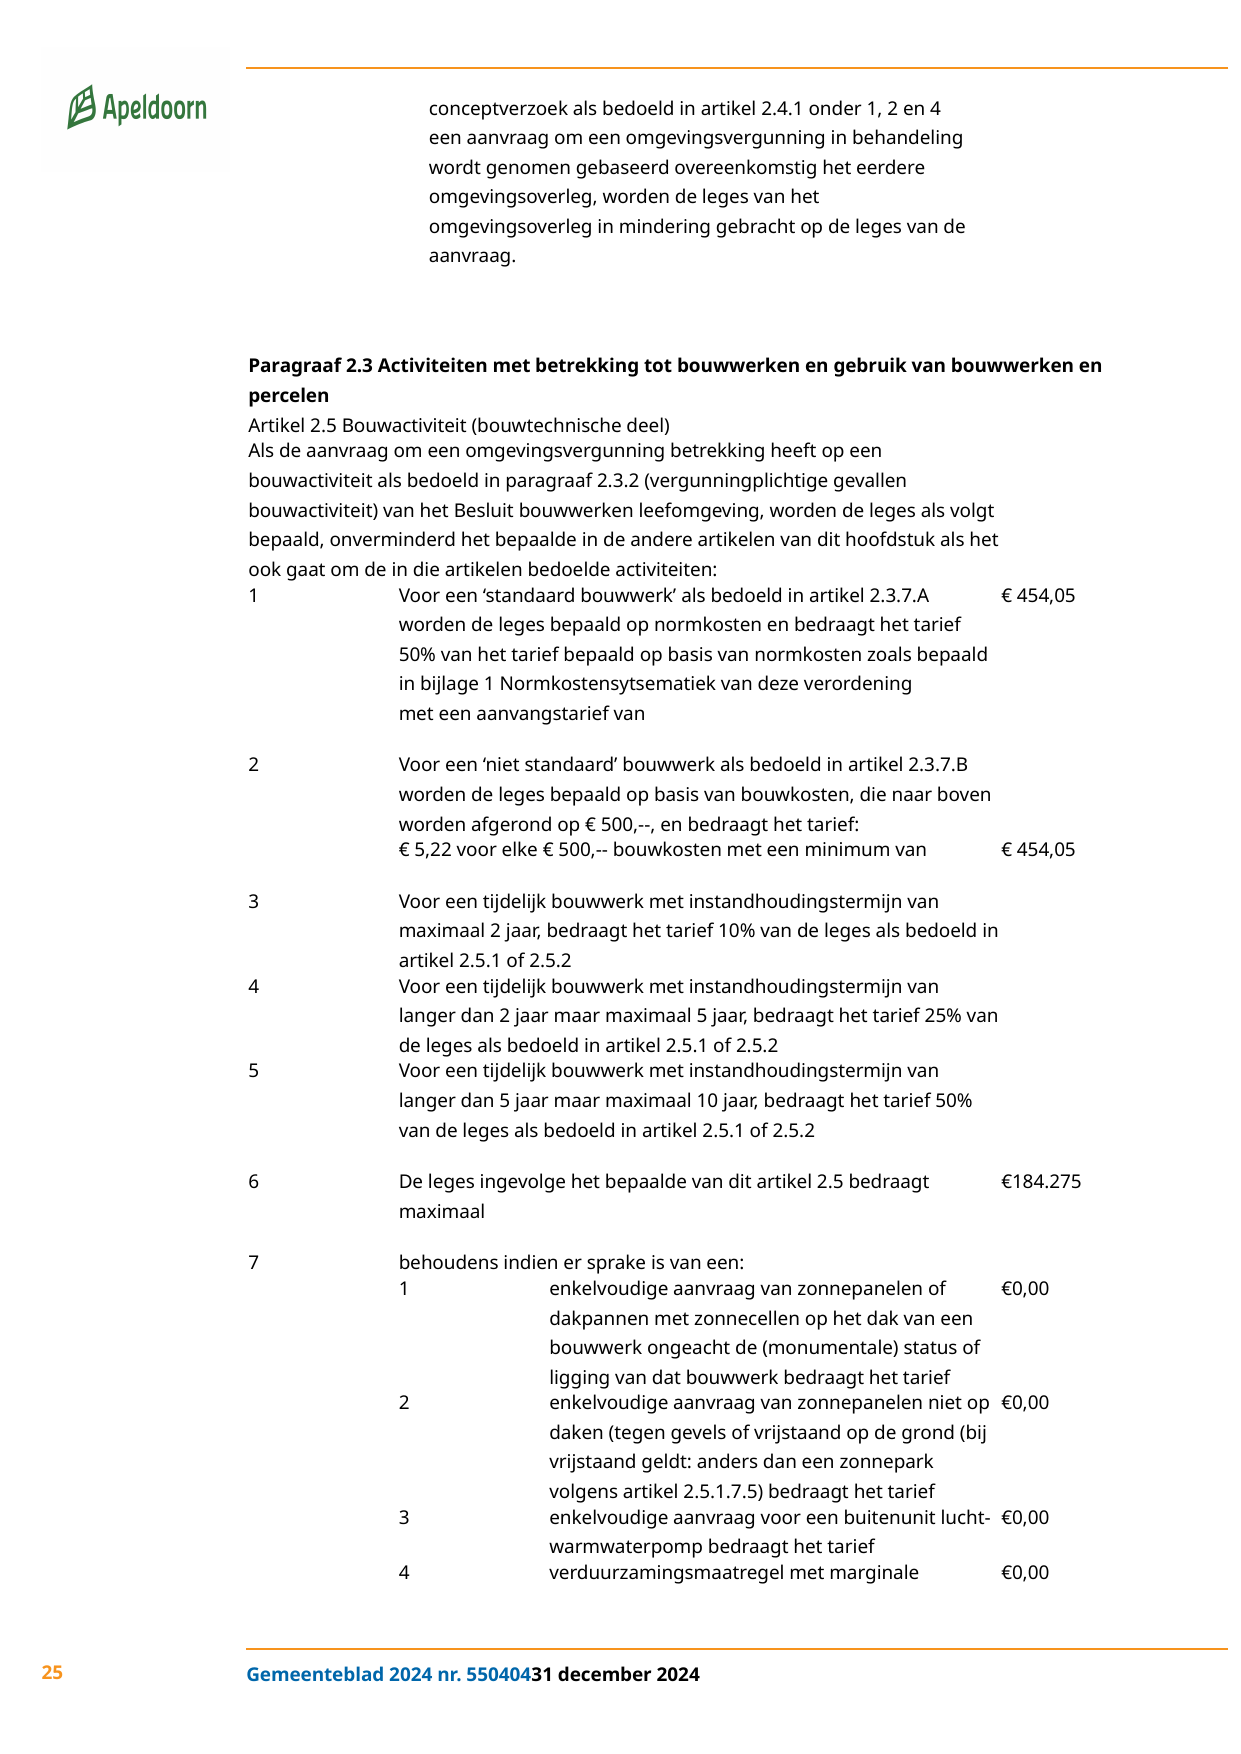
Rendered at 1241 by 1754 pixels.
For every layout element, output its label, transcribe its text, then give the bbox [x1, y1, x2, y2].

table_cell € 454,05 [1001, 836, 1152, 862]
table_cell € 5,22 voor elke € 500,-- bouwkosten met een minimum van [399, 836, 1001, 862]
table_cell [248, 95, 429, 268]
table_cell €0,00 [1001, 1504, 1152, 1559]
table_cell 3 [248, 888, 398, 973]
table_cell [1001, 726, 1152, 752]
table_cell [971, 294, 1152, 320]
table_cell [248, 836, 398, 862]
table_cell [1001, 438, 1152, 582]
table_cell [248, 1390, 398, 1504]
table_cell [248, 726, 398, 752]
table_cell enkelvoudige aanvraag van zonnepanelen niet op daken (tegen gevels of vrijstaand op de grond (bij vrijstaand geldt: anders dan een zonnepark volgens artikel 2.5.1.7.5) bedraagt het tarief [549, 1390, 1001, 1504]
table_cell [399, 862, 1001, 888]
table_cell 4 [399, 1559, 549, 1585]
table_cell Voor een ‘standaard bouwwerk’ als bedoeld in artikel 2.3.7.A worden de leges bepaald op normkosten en bedraagt het tarief 50% van het tarief bepaald op basis van normkosten zoals bepaald in bijlage 1 Normkostensytsematiek van deze verordening met een aanvangstarief van [399, 582, 1001, 726]
table_cell 6 [248, 1168, 398, 1224]
table_cell [399, 1143, 1001, 1168]
table_cell [248, 1504, 398, 1559]
table_cell 2 [248, 752, 398, 836]
table_cell [248, 1224, 398, 1249]
table_cell [609, 269, 971, 294]
table_cell Voor een ‘niet standaard’ bouwwerk als bedoeld in artikel 2.3.7.B worden de leges bepaald op basis van bouwkosten, die naar boven worden afgerond op € 500,--, en bedraagt het tarief: [399, 752, 1001, 836]
table_cell enkelvoudige aanvraag van zonnepanelen of dakpannen met zonnecellen op het dak van een bouwwerk ongeacht de (monumentale) status of ligging van dat bouwwerk bedraagt het tarief [549, 1275, 1001, 1389]
table_cell [1001, 752, 1152, 836]
table_cell [248, 1559, 398, 1585]
table_cell [248, 1275, 398, 1389]
table_cell € 454,05 [1001, 582, 1152, 726]
table_cell De leges ingevolge het bepaalde van dit artikel 2.5 bedraagt maximaal [399, 1168, 1001, 1224]
table_cell [971, 95, 1152, 268]
text Paragraaf 2.3 Activiteiten met betrekking tot bouwwerken en gebruik van bouwwerken en percelen [248, 353, 1152, 408]
table_cell [1001, 888, 1152, 973]
table_cell €0,00 [1001, 1390, 1152, 1504]
table_cell [429, 269, 609, 294]
table_cell [399, 726, 1001, 752]
picture [41, 47, 231, 172]
table_cell [248, 1143, 398, 1168]
table_cell Als de aanvraag om een omgevingsvergunning betrekking heeft op een bouwactiviteit als bedoeld in paragraaf 2.3.2 (vergunningplichtige gevallen bouwactiviteit) van het Besluit bouwwerken leefomgeving, worden de leges als volgt bepaald, onverminderd het bepaalde in de andere artikelen van dit hoofdstuk als het ook gaat om de in die artikelen bedoelde activiteiten: [248, 438, 1001, 582]
table_cell [971, 269, 1152, 294]
table_cell €0,00 [1001, 1559, 1152, 1585]
table_cell [1001, 1143, 1152, 1168]
table_cell 2 [399, 1390, 549, 1504]
table_cell [1001, 973, 1152, 1058]
table_cell verduurzamingsmaatregel met marginale [549, 1559, 1001, 1585]
table_cell 3 [399, 1504, 549, 1559]
table_cell 7 [248, 1249, 398, 1275]
table_cell [248, 269, 429, 294]
table_cell [1001, 862, 1152, 888]
table_cell €0,00 [1001, 1275, 1152, 1389]
table_cell Voor een tijdelijk bouwwerk met instandhoudingstermijn van maximaal 2 jaar, bedraagt het tarief 10% van de leges als bedoeld in artikel 2.5.1 of 2.5.2 [399, 888, 1001, 973]
table_cell [1001, 1058, 1152, 1143]
table_cell 4 [248, 973, 398, 1058]
table_cell behoudens indien er sprake is van een: [399, 1249, 1001, 1275]
table_cell conceptverzoek als bedoeld in artikel 2.4.1 onder 1, 2 en 4 een aanvraag om een omgevingsvergunning in behandeling wordt genomen gebaseerd overeenkomstig het eerdere omgevingsoverleg, worden de leges van het omgevingsoverleg in mindering gebracht op de leges van de aanvraag. [429, 95, 971, 268]
table_cell 1 [248, 582, 398, 726]
table_cell Voor een tijdelijk bouwwerk met instandhoudingstermijn van langer dan 2 jaar maar maximaal 5 jaar, bedraagt het tarief 25% van de leges als bedoeld in artikel 2.5.1 of 2.5.2 [399, 973, 1001, 1058]
table_cell 5 [248, 1058, 398, 1143]
table_cell [1001, 1224, 1152, 1249]
table_cell Voor een tijdelijk bouwwerk met instandhoudingstermijn van langer dan 5 jaar maar maximaal 10 jaar, bedraagt het tarief 50% van de leges als bedoeld in artikel 2.5.1 of 2.5.2 [399, 1058, 1001, 1143]
table_cell €184.275 [1001, 1168, 1152, 1224]
table_header [1001, 412, 1152, 438]
table_cell [248, 862, 398, 888]
table_header Artikel 2.5 Bouwactiviteit (bouwtechnische deel) [248, 412, 1001, 438]
table_cell [399, 1224, 1001, 1249]
table_cell 1 [399, 1275, 549, 1389]
table_cell [1001, 1249, 1152, 1275]
table_cell enkelvoudige aanvraag voor een buitenunit lucht-warmwaterpomp bedraagt het tarief [549, 1504, 1001, 1559]
table_cell [248, 294, 971, 320]
